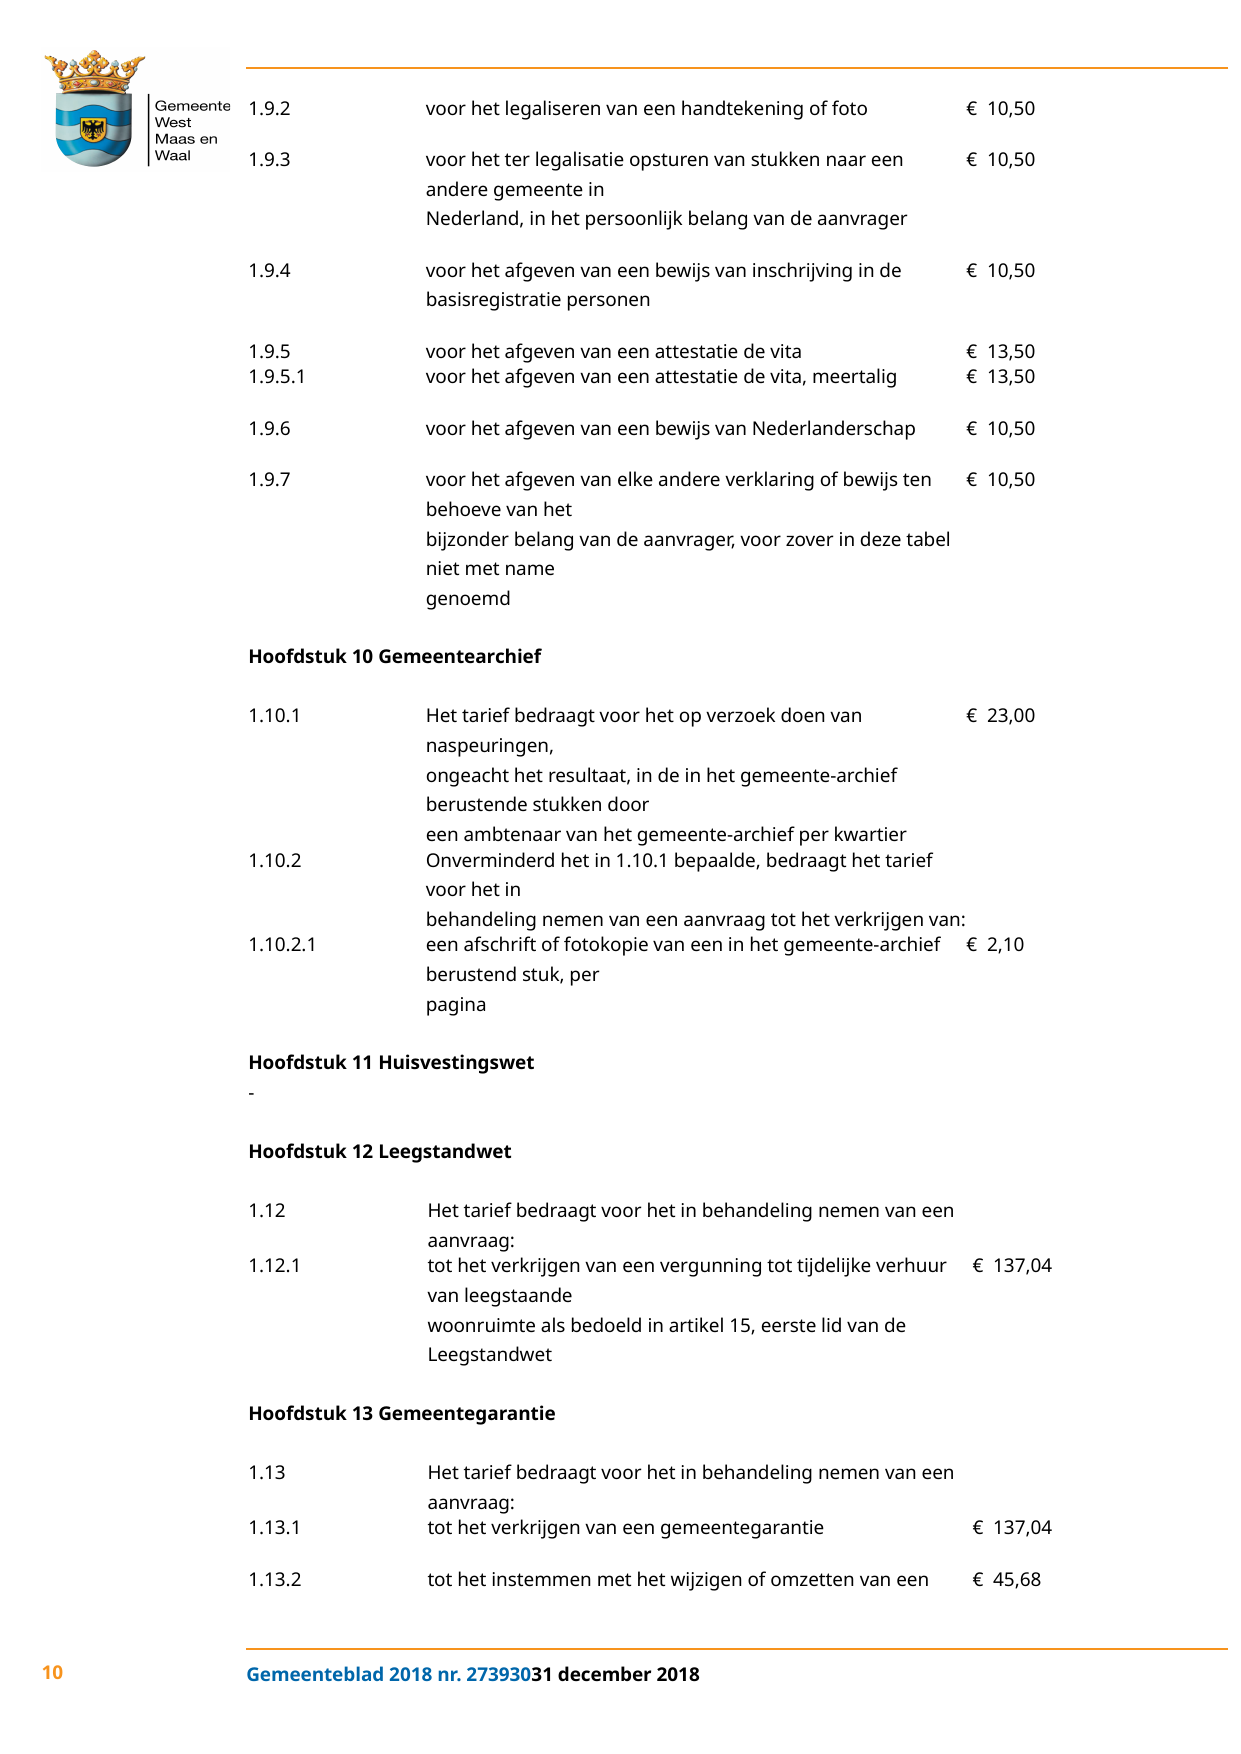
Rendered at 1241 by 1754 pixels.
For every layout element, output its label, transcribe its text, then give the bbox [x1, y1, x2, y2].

text Hoofdstuk 13 Gemeentegarantie [248, 1400, 1152, 1426]
table_cell voor het legaliseren van een handtekening of foto [426, 95, 966, 121]
table_cell [248, 121, 426, 146]
table_cell € 45,68 [973, 1566, 1152, 1592]
table_header Het tarief bedraagt voor het op verzoek doen van naspeuringen, ongeacht het resultaat, in de in het gemeente-archief berustende stukken door een ambtenaar van het gemeente-archief per kwartier [426, 703, 966, 847]
table_header 1.12 [248, 1198, 427, 1253]
table_cell € 10,50 [966, 146, 1152, 231]
table_cell [966, 389, 1152, 415]
table_cell tot het verkrijgen van een gemeentegarantie [427, 1515, 972, 1540]
table_cell [248, 389, 426, 415]
table_cell 1.9.5.1 [248, 364, 426, 389]
table_cell voor het ter legalisatie opsturen van stukken naar een andere gemeente in Nederland, in het persoonlijk belang van de aanvrager [426, 146, 966, 231]
table_cell [426, 312, 966, 338]
table_cell 1.10.2.1 [248, 932, 426, 1017]
table_cell [966, 441, 1152, 467]
table_cell voor het afgeven van een attestatie de vita, meertalig [426, 364, 966, 389]
table_cell [966, 121, 1152, 146]
table_cell 1.9.5 [248, 338, 426, 364]
table_cell voor het afgeven van een bewijs van Nederlanderschap [426, 415, 966, 441]
text Hoofdstuk 10 Gemeentearchief [248, 643, 1152, 669]
table_cell 1.13.2 [248, 1566, 427, 1592]
table_header 1.13 [248, 1459, 427, 1514]
table_cell € 10,50 [966, 95, 1152, 121]
table_header [973, 1459, 1152, 1514]
table_header Het tarief bedraagt voor het in behandeling nemen van een aanvraag: [427, 1459, 972, 1514]
table_cell [426, 441, 966, 467]
table_cell Onverminderd het in 1.10.1 bepaalde, bedraagt het tarief voor het in behandeling nemen van een aanvraag tot het verkrijgen van: [426, 847, 966, 932]
table_cell tot het verkrijgen van een vergunning tot tijdelijke verhuur van leegstaande woonruimte als bedoeld in artikel 15, eerste lid van de Leegstandwet [427, 1253, 972, 1367]
table_cell [248, 441, 426, 467]
table_cell 1.9.3 [248, 146, 426, 231]
table_cell [973, 1540, 1152, 1566]
table_cell [426, 121, 966, 146]
table_cell € 10,50 [966, 415, 1152, 441]
table_cell € 13,50 [966, 364, 1152, 389]
text Hoofdstuk 12 Leegstandwet [248, 1138, 1152, 1164]
text Hoofdstuk 11 Huisvestingswet [248, 1049, 1152, 1075]
table_cell 1.9.7 [248, 467, 426, 611]
table_cell [966, 312, 1152, 338]
table_cell 1.12.1 [248, 1253, 427, 1367]
table_header [973, 1198, 1152, 1253]
table_cell 1.9.2 [248, 95, 426, 121]
table_cell tot het instemmen met het wijzigen of omzetten van een [427, 1566, 972, 1592]
table_cell € 13,50 [966, 338, 1152, 364]
picture [41, 47, 231, 172]
table_cell 1.9.6 [248, 415, 426, 441]
table_header € 23,00 [966, 703, 1152, 847]
table_cell [426, 231, 966, 257]
table_cell [248, 312, 426, 338]
table_cell 1.10.2 [248, 847, 426, 932]
table_header Het tarief bedraagt voor het in behandeling nemen van een aanvraag: [427, 1198, 972, 1253]
table_cell [427, 1540, 972, 1566]
table_cell € 137,04 [973, 1515, 1152, 1540]
table_cell € 2,10 [966, 932, 1152, 1017]
table_cell € 10,50 [966, 257, 1152, 312]
table_cell 1.13.1 [248, 1515, 427, 1540]
table_cell een afschrift of fotokopie van een in het gemeente-archief berustend stuk, per pagina [426, 932, 966, 1017]
table_cell [248, 231, 426, 257]
table_cell 1.9.4 [248, 257, 426, 312]
table_cell voor het afgeven van elke andere verklaring of bewijs ten behoeve van het bijzonder belang van de aanvrager, voor zover in deze tabel niet met name genoemd [426, 467, 966, 611]
table_cell voor het afgeven van een attestatie de vita [426, 338, 966, 364]
table_cell [426, 389, 966, 415]
table_cell € 137,04 [973, 1253, 1152, 1367]
text - [248, 1079, 1152, 1105]
table_cell [966, 847, 1152, 932]
table_cell € 10,50 [966, 467, 1152, 611]
table_header 1.10.1 [248, 703, 426, 847]
table_cell voor het afgeven van een bewijs van inschrijving in de basisregistratie personen [426, 257, 966, 312]
table_cell [966, 231, 1152, 257]
table_cell [248, 1540, 427, 1566]
